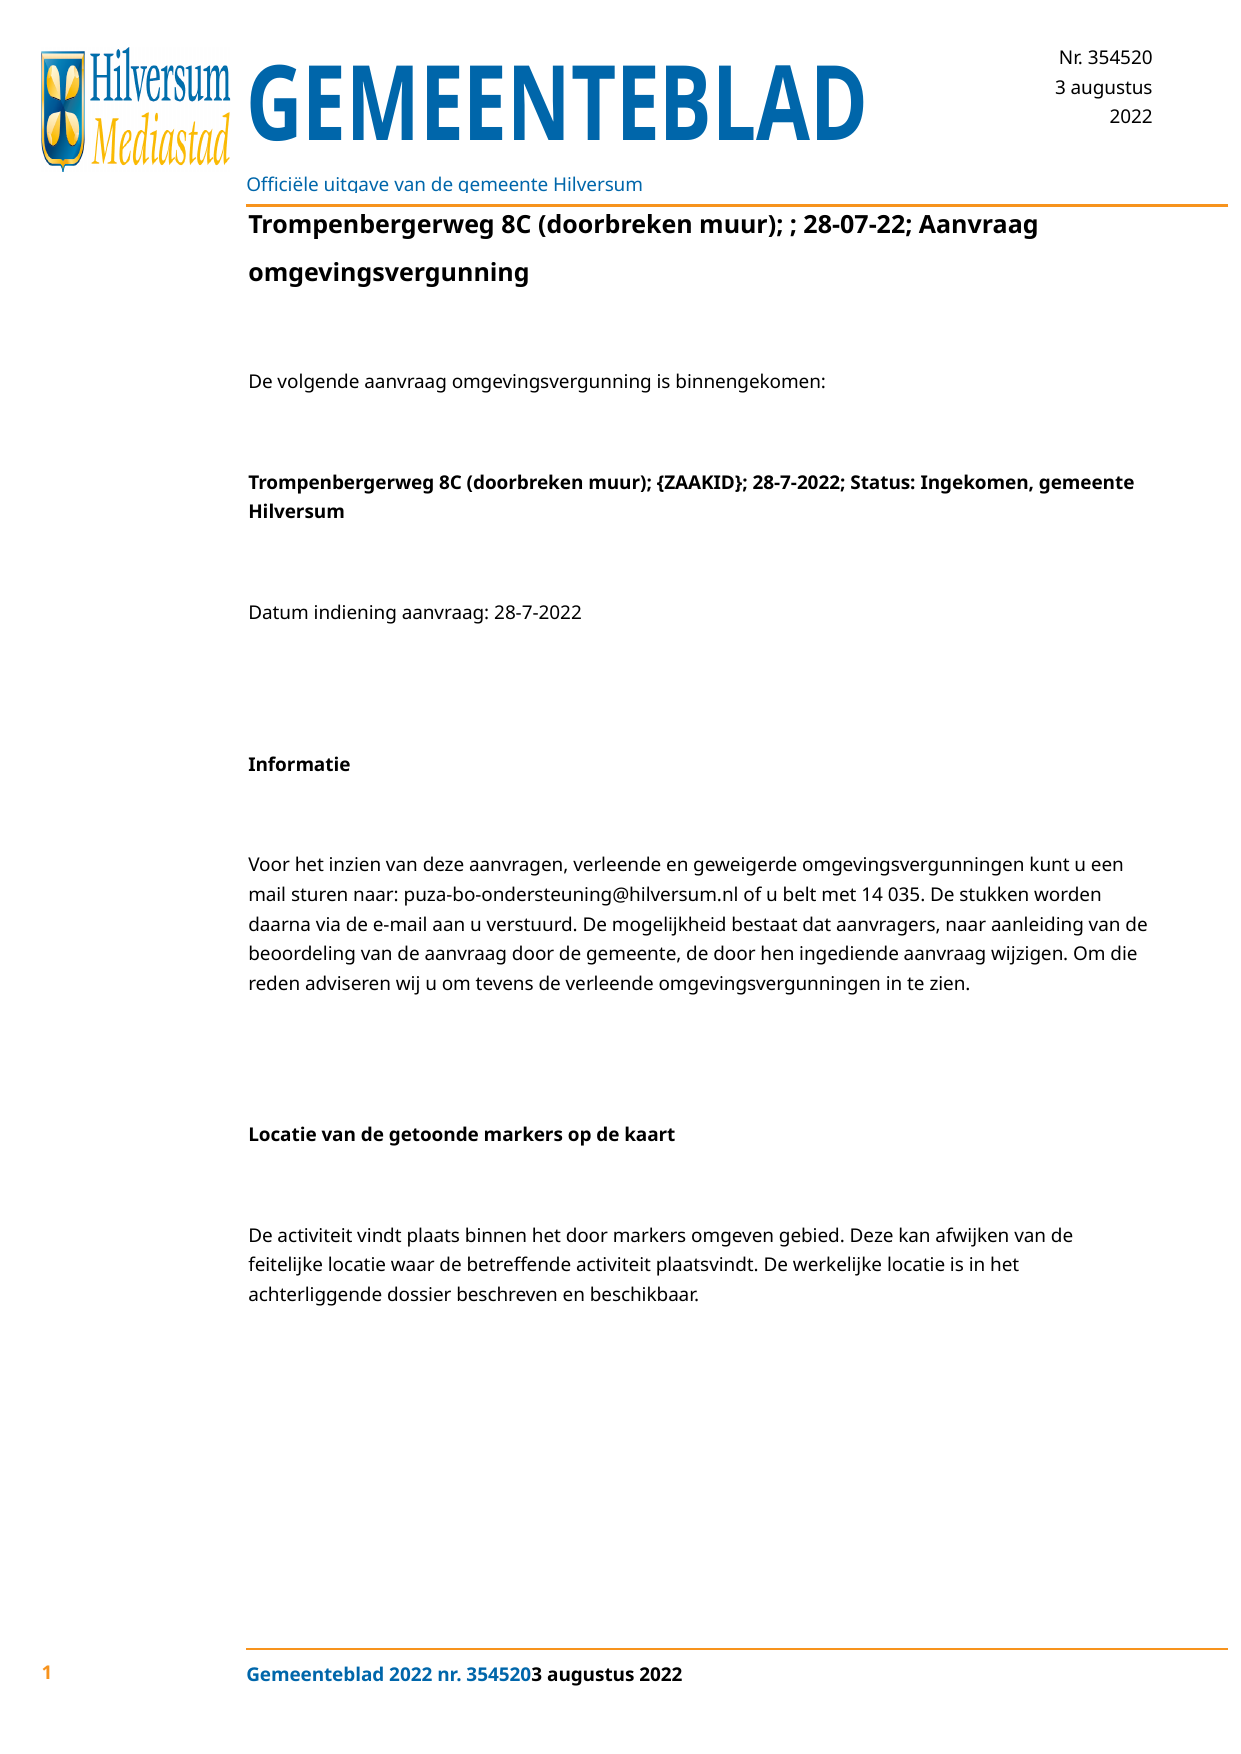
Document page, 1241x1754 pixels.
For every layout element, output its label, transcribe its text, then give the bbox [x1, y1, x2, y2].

text De volgende aanvraag omgevingsvergunning is binnengekomen: [248, 368, 1152, 394]
picture [41, 47, 231, 172]
text Datum indiening aanvraag: 28-7-2022 [248, 599, 1152, 625]
text Informatie [248, 751, 1152, 777]
text Trompenbergerweg 8C (doorbreken muur); ; 28-07-22; Aanvraag omgevingsvergunning [248, 207, 1152, 288]
text Voor het inzien van deze aanvragen, verleende en geweigerde omgevingsvergunningen kunt u een mail sturen naar: puza-bo-ondersteuning@hilversum.nl of u belt met 14 035. De stukken worden daarna via de e-mail aan u verstuurd. De mogelijkheid bestaat dat aanvragers, naar aanleiding van de beoordeling van de aanvraag door de gemeente, de door hen ingediende aanvraag wijzigen. Om die reden adviseren wij u om tevens de verleende omgevingsvergunningen in te zien. [248, 852, 1152, 996]
text Locatie van de getoonde markers op de kaart [248, 1121, 1152, 1147]
text Trompenbergerweg 8C (doorbreken muur); {ZAAKID}; 28-7-2022; Status: Ingekomen, gemeente Hilversum [248, 469, 1152, 524]
text De activiteit vindt plaats binnen het door markers omgeven gebied. Deze kan afwijken van de feitelijke locatie waar de betreffende activiteit plaatsvindt. De werkelijke locatie is in het achterliggende dossier beschreven en beschikbaar. [248, 1222, 1152, 1307]
